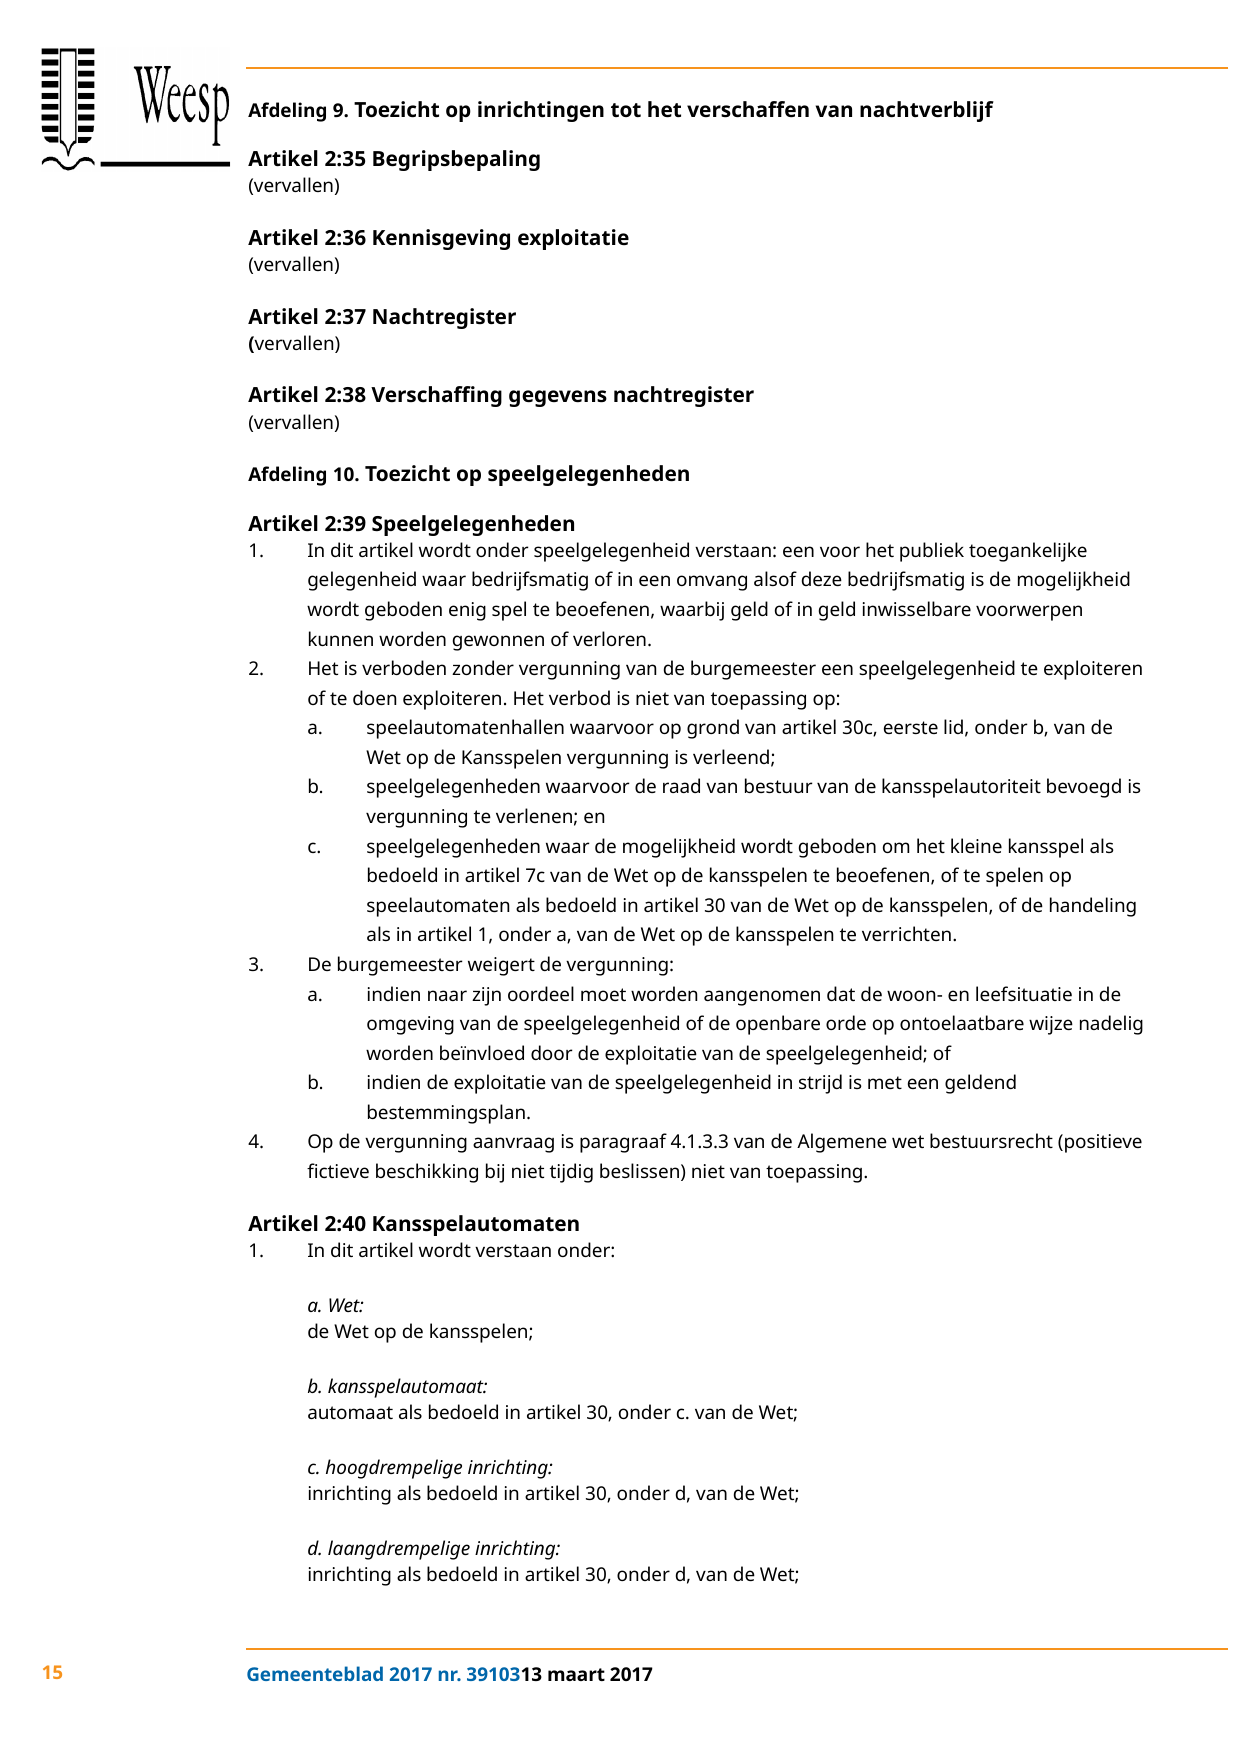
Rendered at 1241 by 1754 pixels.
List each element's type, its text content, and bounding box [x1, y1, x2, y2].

list d. laangdrempelige inrichting: [307, 1536, 800, 1561]
list inrichting als bedoeld in artikel 30, onder d, van de Wet; [307, 1480, 800, 1506]
list In dit artikel wordt onder speelgelegenheid verstaan: een voor het publiek toegankelijke gelegenheid waar bedrijfsmatig of in een omvang alsof deze bedrijfsmatig is de mogelijkheid wordt geboden enig spel te beoefenen, waarbij geld of in geld inwisselbare voorwerpen kunnen worden gewonnen of verloren. [248, 537, 1152, 652]
text Artikel 2:35 Begripsbepaling [248, 144, 1152, 172]
text Afdeling 10. Toezicht op speelgelegenheden [248, 459, 1152, 488]
text (vervallen) [248, 172, 1152, 198]
list b. kansspelautomaat: [307, 1373, 800, 1399]
list De burgemeester weigert de vergunning: [248, 951, 1152, 977]
list inrichting als bedoeld in artikel 30, onder d, van de Wet; [307, 1561, 800, 1587]
list automaat als bedoeld in artikel 30, onder c. van de Wet; [307, 1399, 800, 1425]
list de Wet op de kansspelen; [307, 1318, 800, 1344]
list a. Wet: [307, 1292, 800, 1318]
text Artikel 2:38 Verschaffing gegevens nachtregister [248, 381, 1152, 409]
list Het is verboden zonder vergunning van de burgemeester een speelgelegenheid te exploiteren of te doen exploiteren. Het verbod is niet van toepassing op: [248, 655, 1152, 711]
list Op de vergunning aanvraag is paragraaf 4.1.3.3 van de Algemene wet bestuursrecht (positieve fictieve beschikking bij niet tijdig beslissen) niet van toepassing. [248, 1129, 1152, 1184]
text Artikel 2:40 Kansspelautomaten [248, 1209, 1152, 1237]
list indien naar zijn oordeel moet worden aangenomen dat de woon- en leefsituatie in de omgeving van de speelgelegenheid of de openbare orde op ontoelaatbare wijze nadelig worden beïnvloed door de exploitatie van de speelgelegenheid; of [307, 981, 1152, 1066]
text Artikel 2:37 Nachtregister [248, 302, 1152, 330]
list In dit artikel wordt verstaan onder: [248, 1237, 1152, 1263]
text (vervallen) [248, 251, 1152, 277]
text Artikel 2:39 Speelgelegenheden [248, 509, 1152, 537]
picture [41, 47, 231, 172]
text Afdeling 9. Toezicht op inrichtingen tot het verschaffen van nachtverblijf [248, 95, 1152, 123]
text Artikel 2:36 Kennisgeving exploitatie [248, 223, 1152, 251]
text (vervallen) [248, 330, 1152, 356]
list indien de exploitatie van de speelgelegenheid in strijd is met een geldend bestemmingsplan. [307, 1069, 1152, 1125]
text (vervallen) [248, 409, 1152, 435]
list speelgelegenheden waar de mogelijkheid wordt geboden om het kleine kansspel als bedoeld in artikel 7c van de Wet op de kansspelen te beoefenen, of te spelen op speelautomaten als bedoeld in artikel 30 van de Wet op de kansspelen, of de handeling als in artikel 1, onder a, van de Wet op de kansspelen te verrichten. [307, 833, 1152, 947]
list speelautomatenhallen waarvoor op grond van artikel 30c, eerste lid, onder b, van de Wet op de Kansspelen vergunning is verleend; [307, 714, 1152, 770]
list c. hoogdrempelige inrichting: [307, 1454, 800, 1480]
list speelgelegenheden waarvoor de raad van bestuur van de kansspelautoriteit bevoegd is vergunning te verlenen; en [307, 774, 1152, 829]
